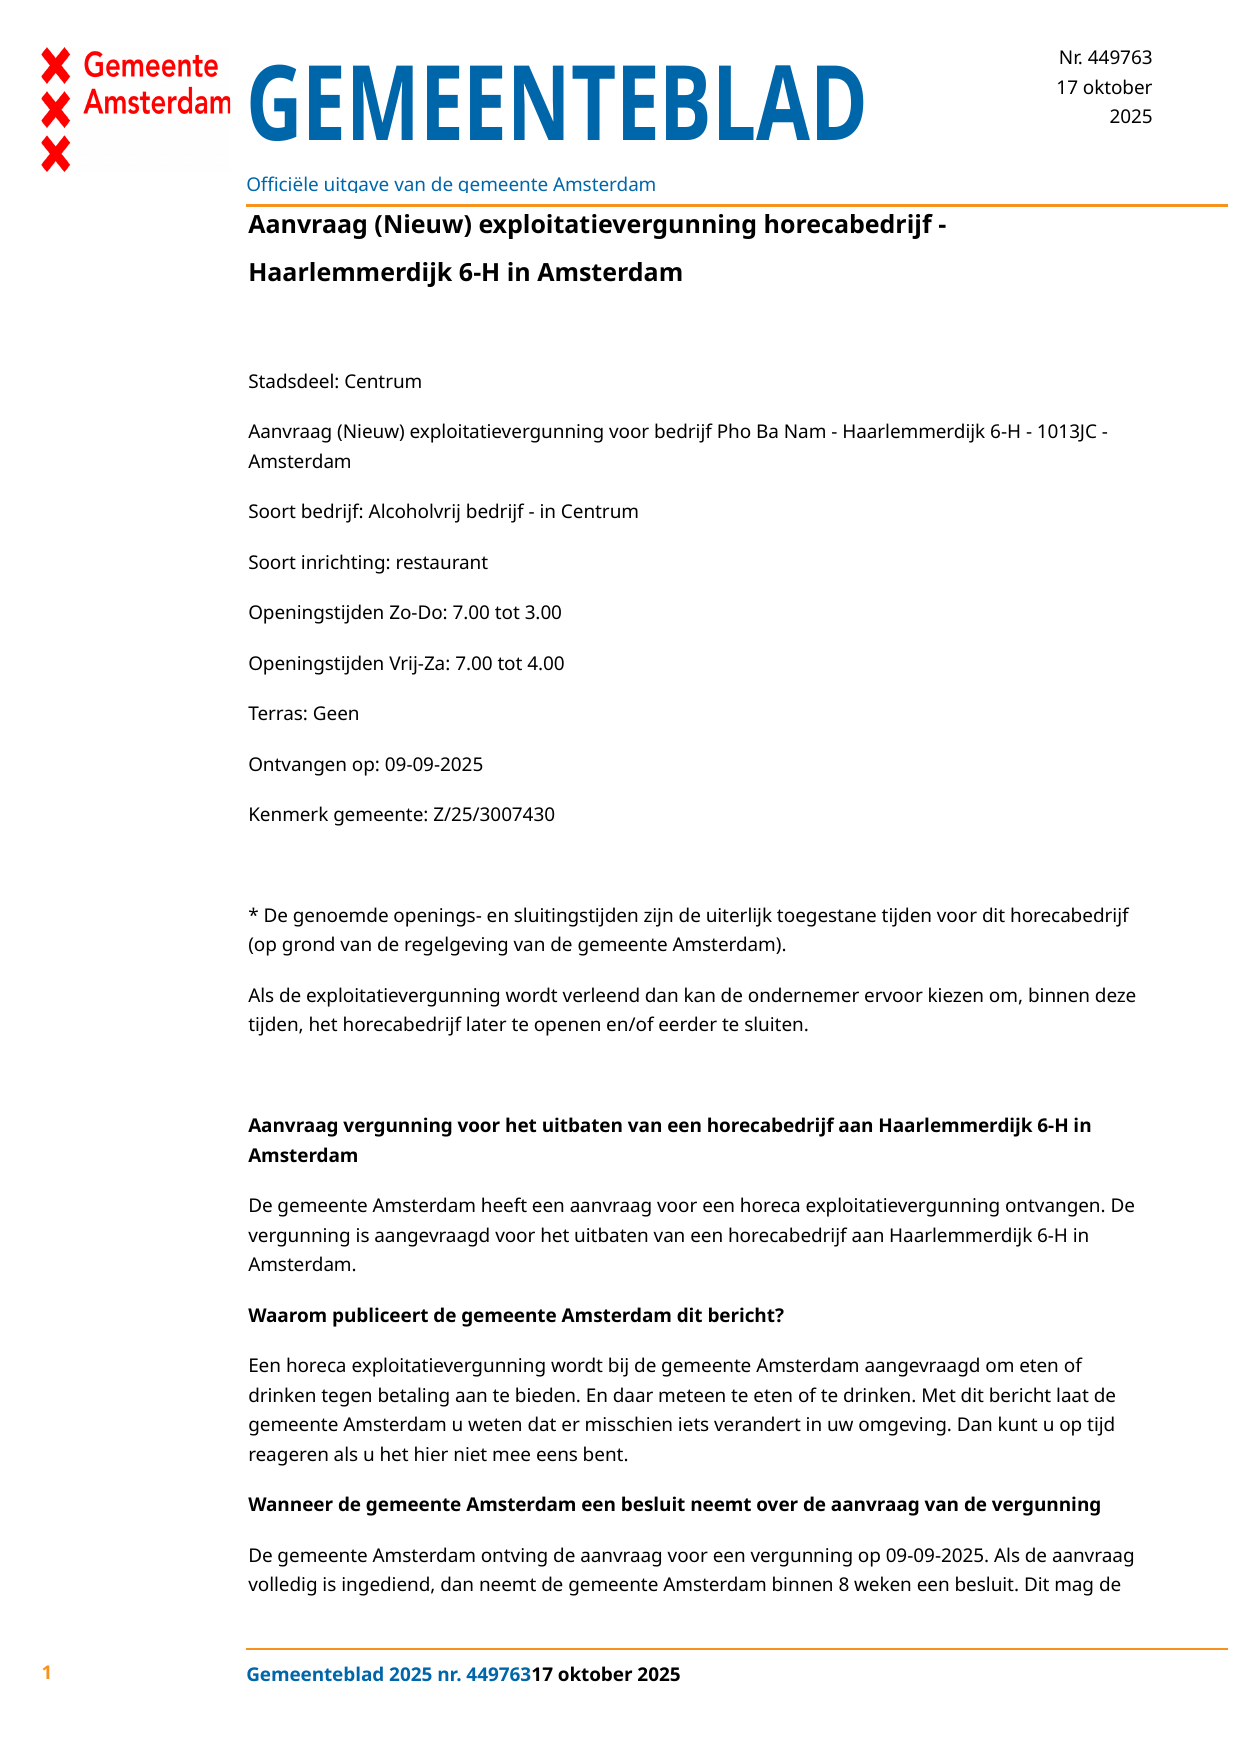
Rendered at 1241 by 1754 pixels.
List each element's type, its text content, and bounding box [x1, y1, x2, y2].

text Openingstijden Vrij-Za: 7.00 tot 4.00 [248, 650, 1152, 676]
text Ontvangen op: 09-09-2025 [248, 751, 1152, 777]
text Stadsdeel: Centrum [248, 368, 1152, 394]
text Soort inrichting: restaurant [248, 549, 1152, 575]
text De gemeente Amsterdam heeft een aanvraag voor een horeca exploitatievergunning ontvangen. De vergunning is aangevraagd voor het uitbaten van een horecabedrijf aan Haarlemmerdijk 6-H in Amsterdam. [248, 1192, 1152, 1277]
text Aanvraag (Nieuw) exploitatievergunning horecabedrijf - Haarlemmerdijk 6-H in Amsterdam [248, 207, 1152, 288]
text Wanneer de gemeente Amsterdam een besluit neemt over de aanvraag van de vergunning [248, 1492, 1152, 1517]
text Soort bedrijf: Alcoholvrij bedrijf - in Centrum [248, 499, 1152, 524]
text Als de exploitatievergunning wordt verleend dan kan de ondernemer ervoor kiezen om, binnen deze tijden, het horecabedrijf later te openen en/of eerder te sluiten. [248, 982, 1152, 1037]
text Kenmerk gemeente: Z/25/3007430 [248, 801, 1152, 827]
picture [41, 47, 231, 172]
text Aanvraag vergunning voor het uitbaten van een horecabedrijf aan Haarlemmerdijk 6-H in Amsterdam [248, 1112, 1152, 1168]
text Terras: Geen [248, 700, 1152, 726]
text Waarom publiceert de gemeente Amsterdam dit bericht? [248, 1302, 1152, 1328]
text Een horeca exploitatievergunning wordt bij de gemeente Amsterdam aangevraagd om eten of drinken tegen betaling aan te bieden. En daar meteen te eten of te drinken. Met dit bericht laat de gemeente Amsterdam u weten dat er misschien iets verandert in uw omgeving. Dan kunt u op tijd reageren als u het hier niet mee eens bent. [248, 1352, 1152, 1467]
text * De genoemde openings- en sluitingstijden zijn de uiterlijk toegestane tijden voor dit horecabedrijf (op grond van de regelgeving van de gemeente Amsterdam). [248, 902, 1152, 957]
text Aanvraag (Nieuw) exploitatievergunning voor bedrijf Pho Ba Nam - Haarlemmerdijk 6-H - 1013JC - Amsterdam [248, 419, 1152, 474]
text Openingstijden Zo-Do: 7.00 tot 3.00 [248, 599, 1152, 625]
text De gemeente Amsterdam ontving de aanvraag voor een vergunning op 09-09-2025. Als de aanvraag volledig is ingediend, dan neemt de gemeente Amsterdam binnen 8 weken een besluit. Dit mag de [248, 1542, 1152, 1597]
